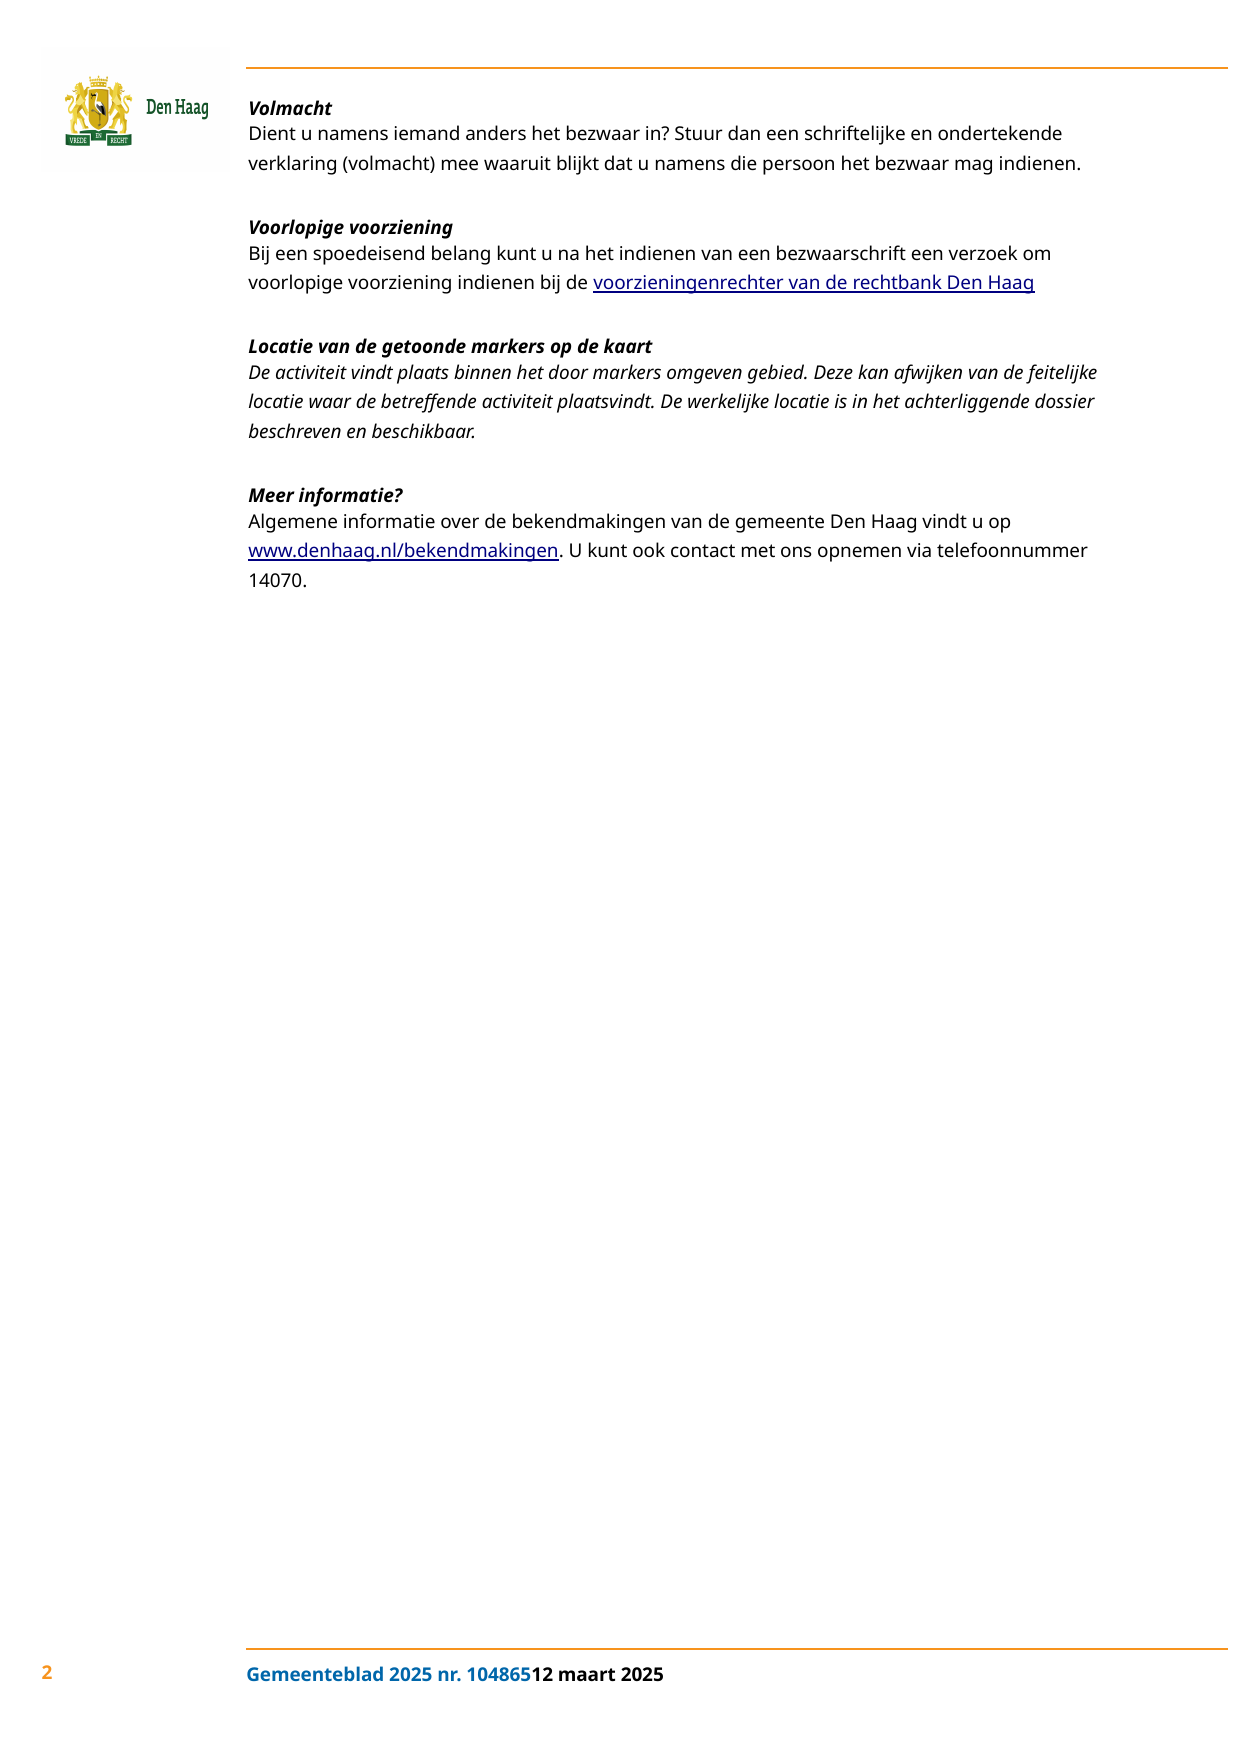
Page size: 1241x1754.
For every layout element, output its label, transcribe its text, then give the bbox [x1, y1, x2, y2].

picture [41, 47, 231, 172]
text Voorlopige voorziening [248, 214, 1152, 240]
text Bij een spoedeisend belang kunt u na het indienen van een bezwaarschrift een verzoek om voorlopige voorziening indienen bij de voorzieningenrechter van de rechtbank Den Haag [248, 240, 1152, 295]
text Meer informatie? [248, 482, 1152, 508]
text De activiteit vindt plaats binnen het door markers omgeven gebied. Deze kan afwijken van de feitelijke locatie waar de betreffende activiteit plaatsvindt. De werkelijke locatie is in het achterliggende dossier beschreven en beschikbaar. [248, 359, 1152, 444]
text Locatie van de getoonde markers op de kaart [248, 333, 1152, 359]
text Algemene informatie over de bekendmakingen van de gemeente Den Haag vindt u op www.denhaag.nl/bekendmakingen. U kunt ook contact met ons opnemen via telefoonnummer 14070. [248, 508, 1152, 593]
text Dient u namens iemand anders het bezwaar in? Stuur dan een schriftelijke en ondertekende verklaring (volmacht) mee waaruit blijkt dat u namens die persoon het bezwaar mag indienen. [248, 121, 1152, 176]
text Volmacht [248, 95, 1152, 121]
